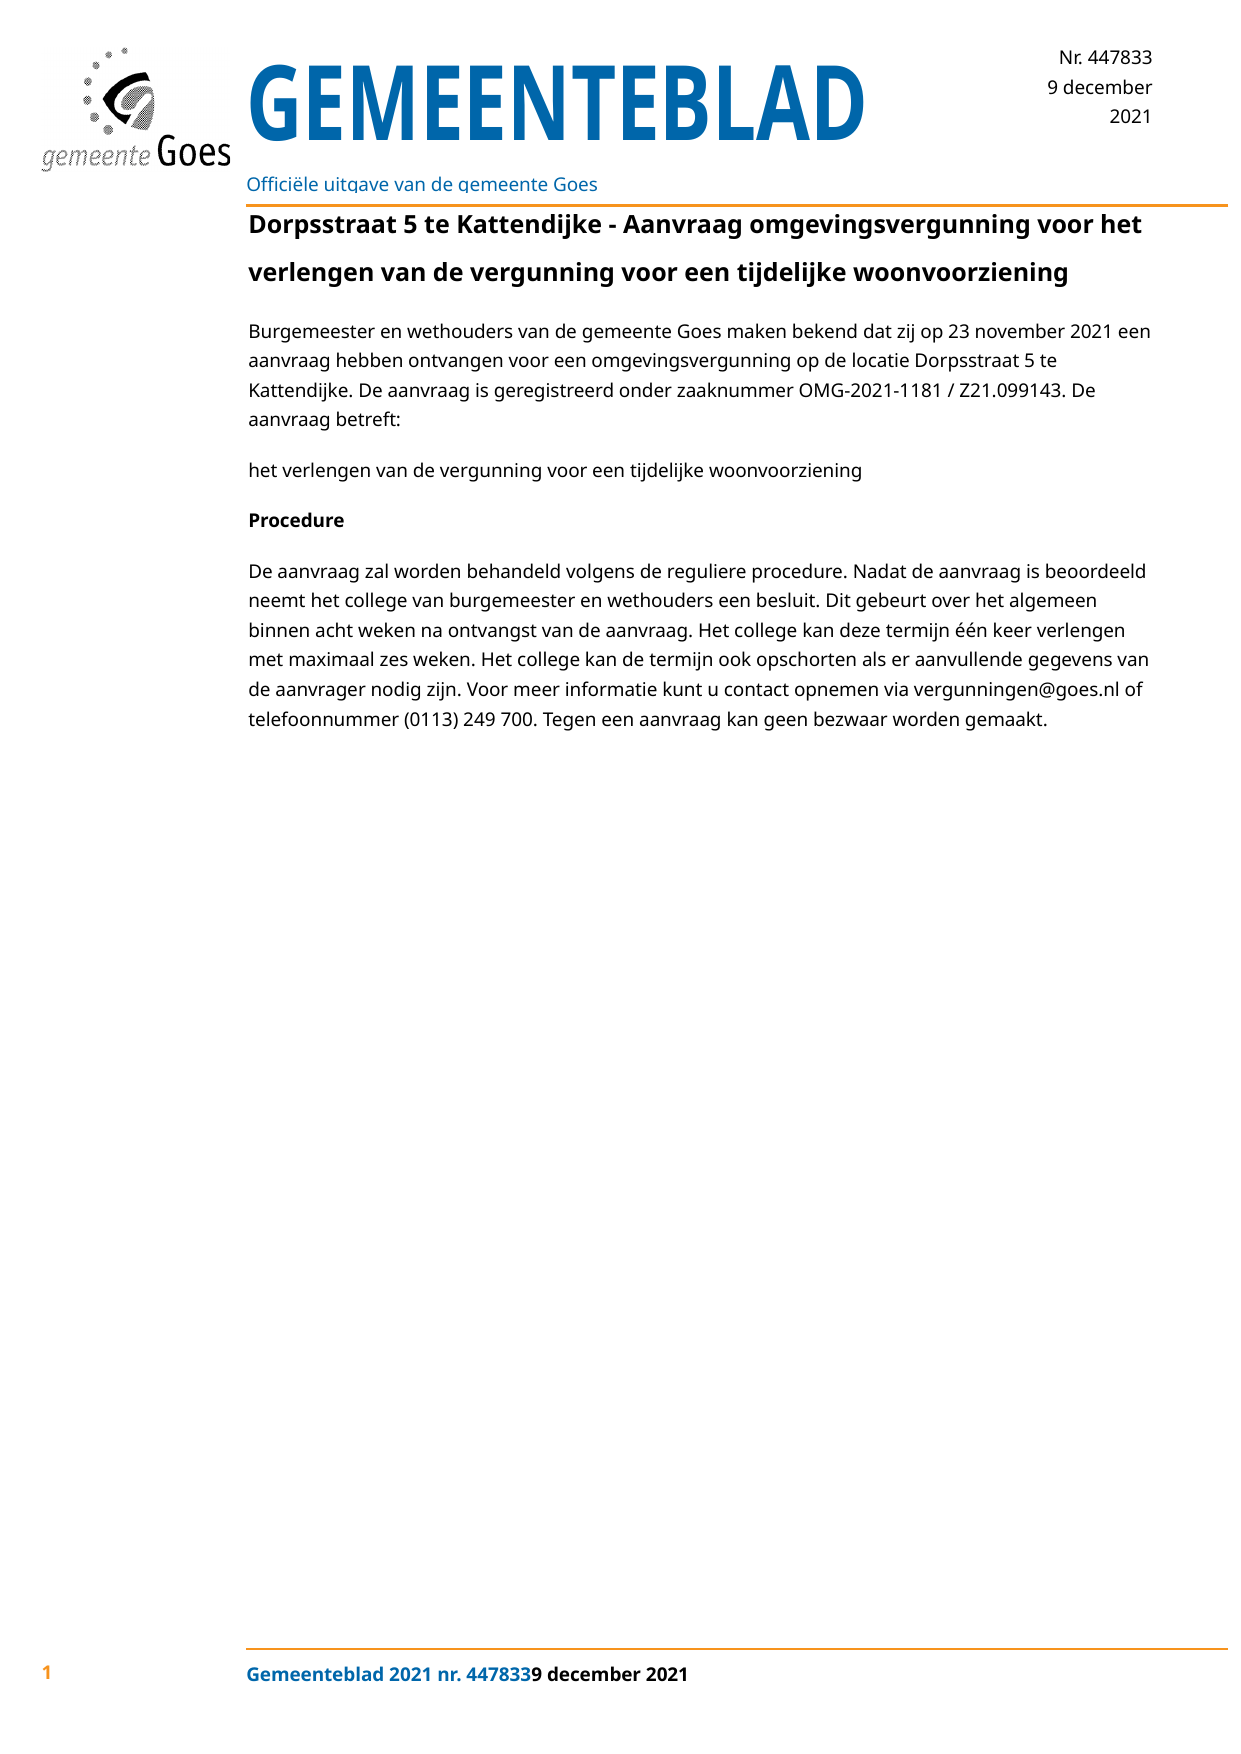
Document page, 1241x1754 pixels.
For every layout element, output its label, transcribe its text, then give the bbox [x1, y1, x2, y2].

text Dorpsstraat 5 te Kattendijke - Aanvraag omgevingsvergunning voor het verlengen van de vergunning voor een tijdelijke woonvoorziening [248, 207, 1152, 288]
text De aanvraag zal worden behandeld volgens de reguliere procedure. Nadat de aanvraag is beoordeeld neemt het college van burgemeester en wethouders een besluit. Dit gebeurt over het algemeen binnen acht weken na ontvangst van de aanvraag. Het college kan deze termijn één keer verlengen met maximaal zes weken. Het college kan de termijn ook opschorten als er aanvullende gegevens van de aanvrager nodig zijn. Voor meer informatie kunt u contact opnemen via vergunningen@goes.nl of telefoonnummer (0113) 249 700. Tegen een aanvraag kan geen bezwaar worden gemaakt. [248, 558, 1152, 732]
text het verlengen van de vergunning voor een tijdelijke woonvoorziening [248, 457, 1152, 483]
picture [41, 47, 231, 172]
text Procedure [248, 507, 1152, 533]
text Burgemeester en wethouders van de gemeente Goes maken bekend dat zij op 23 november 2021 een aanvraag hebben ontvangen voor een omgevingsvergunning op de locatie Dorpsstraat 5 te Kattendijke. De aanvraag is geregistreerd onder zaaknummer OMG-2021-1181 / Z21.099143. De aanvraag betreft: [248, 318, 1152, 432]
